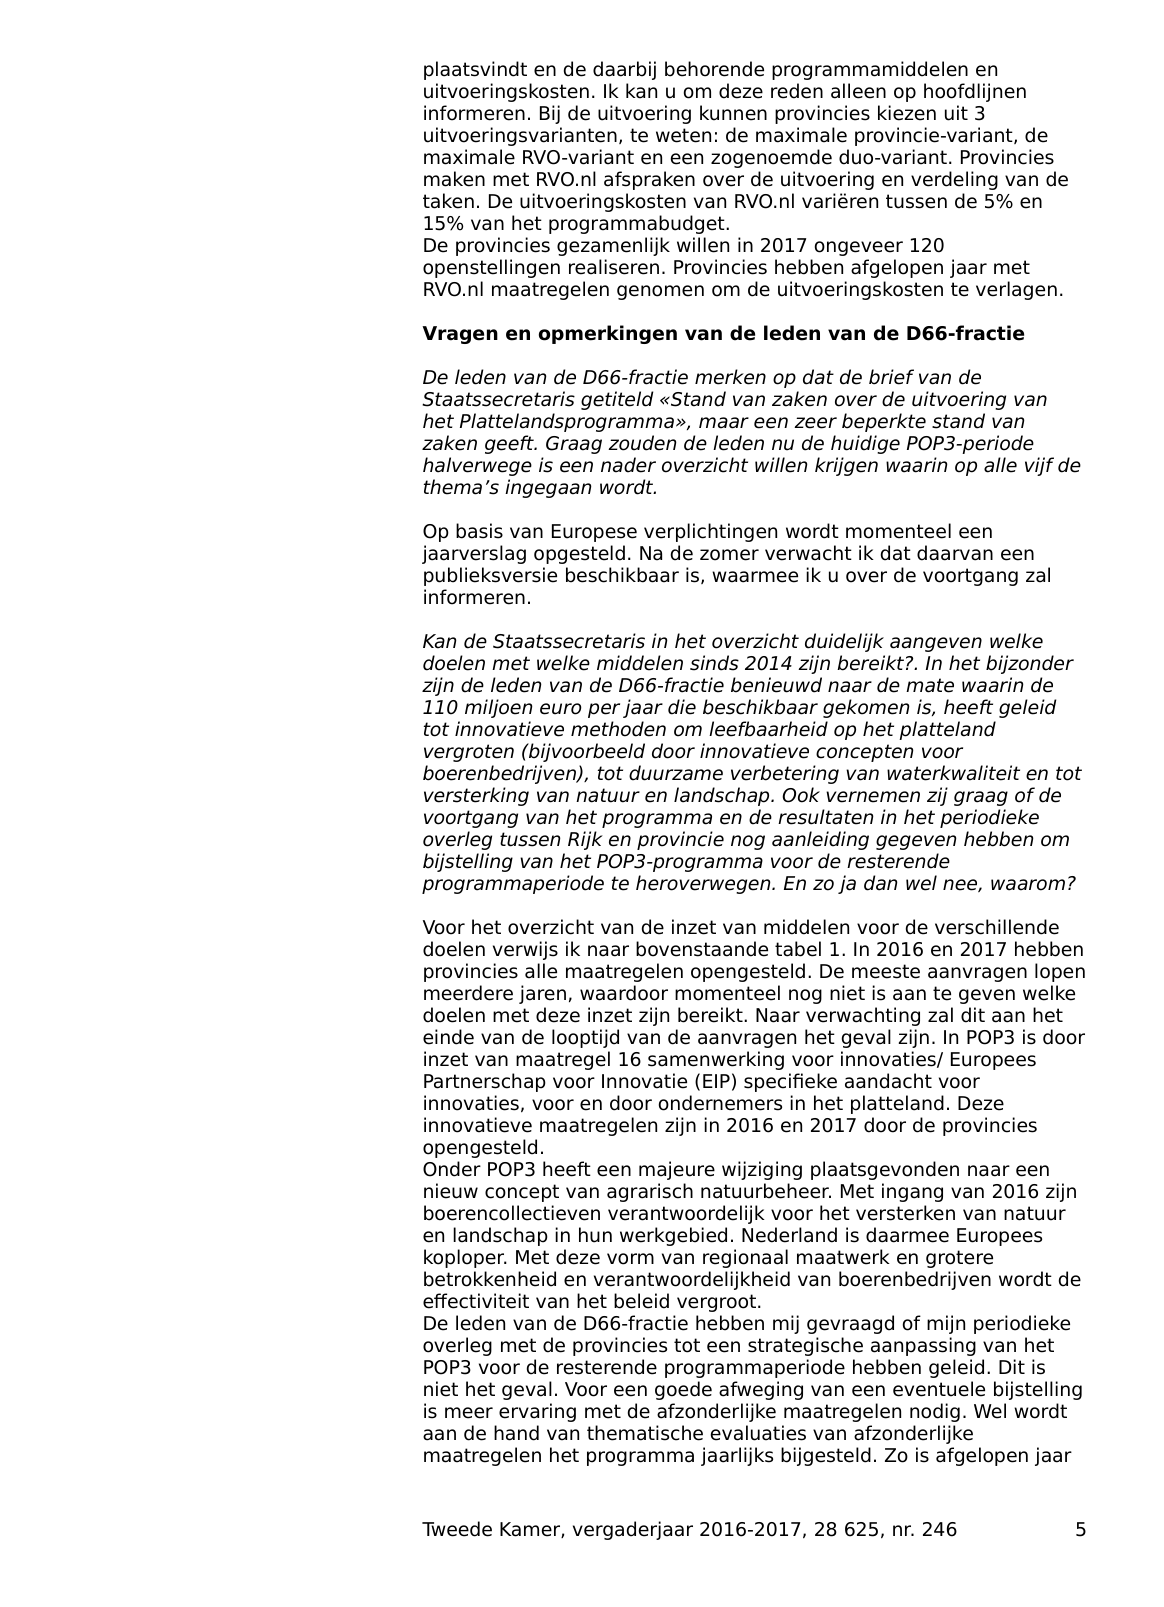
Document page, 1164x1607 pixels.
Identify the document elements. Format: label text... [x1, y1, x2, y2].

text Onder POP3 heeft een majeure wijziging plaatsgevonden naar een nieuw concept van agrarisch natuurbeheer. Met ingang van 2016 zijn boerencollectieven verantwoordelijk voor het versterken van natuur en landschap in hun werkgebied. Nederland is daarmee Europees koploper. Met deze vorm van regionaal maatwerk en grotere betrokkenheid en verantwoordelijkheid van boerenbedrijven wordt de effectiviteit van het beleid vergroot. [422, 1159, 1087, 1313]
text Op basis van Europese verplichtingen wordt momenteel een jaarverslag opgesteld. Na de zomer verwacht ik dat daarvan een publieksversie beschikbaar is, waarmee ik u over de voortgang zal informeren. [422, 521, 1087, 609]
text De provincies gezamenlijk willen in 2017 ongeveer 120 openstellingen realiseren. Provincies hebben afgelopen jaar met RVO.nl maatregelen genomen om de uitvoeringskosten te verlagen. [422, 235, 1087, 301]
subtitle Vragen en opmerkingen van de leden van de D66-fractie [422, 323, 1087, 345]
text plaatsvindt en de daarbij behorende programmamiddelen en uitvoeringskosten. Ik kan u om deze reden alleen op hoofdlijnen informeren. Bij de uitvoering kunnen provincies kiezen uit 3 uitvoeringsvarianten, te weten: de maximale provincie-variant, de maximale RVO-variant en een zogenoemde duo-variant. Provincies maken met RVO.nl afspraken over de uitvoering en verdeling van de taken. De uitvoeringskosten van RVO.nl variëren tussen de 5% en 15% van het programmabudget. [422, 59, 1087, 235]
text De leden van de D66-fractie merken op dat de brief van de Staatssecretaris getiteld «Stand van zaken over de uitvoering van het Plattelandsprogramma», maar een zeer beperkte stand van zaken geeft. Graag zouden de leden nu de huidige POP3-periode halverwege is een nader overzicht willen krijgen waarin op alle vijf de thema’s ingegaan wordt. [422, 367, 1087, 499]
text Voor het overzicht van de inzet van middelen voor de verschillende doelen verwijs ik naar bovenstaande tabel 1. In 2016 en 2017 hebben provincies alle maatregelen opengesteld. De meeste aanvragen lopen meerdere jaren, waardoor momenteel nog niet is aan te geven welke doelen met deze inzet zijn bereikt. Naar verwachting zal dit aan het einde van de looptijd van de aanvragen het geval zijn. In POP3 is door inzet van maatregel 16 samenwerking voor innovaties/ Europees Partnerschap voor Innovatie (EIP) specifieke aandacht voor innovaties, voor en door ondernemers in het platteland. Deze innovatieve maatregelen zijn in 2016 en 2017 door de provincies opengesteld. [422, 917, 1087, 1159]
text De leden van de D66-fractie hebben mij gevraagd of mijn periodieke overleg met de provincies tot een strategische aanpassing van het POP3 voor de resterende programmaperiode hebben geleid. Dit is niet het geval. Voor een goede afweging van een eventuele bijstelling is meer ervaring met de afzonderlijke maatregelen nodig. Wel wordt aan de hand van thematische evaluaties van afzonderlijke maatregelen het programma jaarlijks bijgesteld. Zo is afgelopen jaar [422, 1313, 1087, 1467]
text Kan de Staatssecretaris in het overzicht duidelijk aangeven welke doelen met welke middelen sinds 2014 zijn bereikt?. In het bijzonder zijn de leden van de D66-fractie benieuwd naar de mate waarin de 110 miljoen euro per jaar die beschikbaar gekomen is, heeft geleid tot innovatieve methoden om leefbaarheid op het platteland vergroten (bijvoorbeeld door innovatieve concepten voor boerenbedrijven), tot duurzame verbetering van waterkwaliteit en tot versterking van natuur en landschap. Ook vernemen zij graag of de voortgang van het programma en de resultaten in het periodieke overleg tussen Rijk en provincie nog aanleiding gegeven hebben om bijstelling van het POP3-programma voor de resterende programmaperiode te heroverwegen. En zo ja dan wel nee, waarom? [422, 631, 1087, 895]
